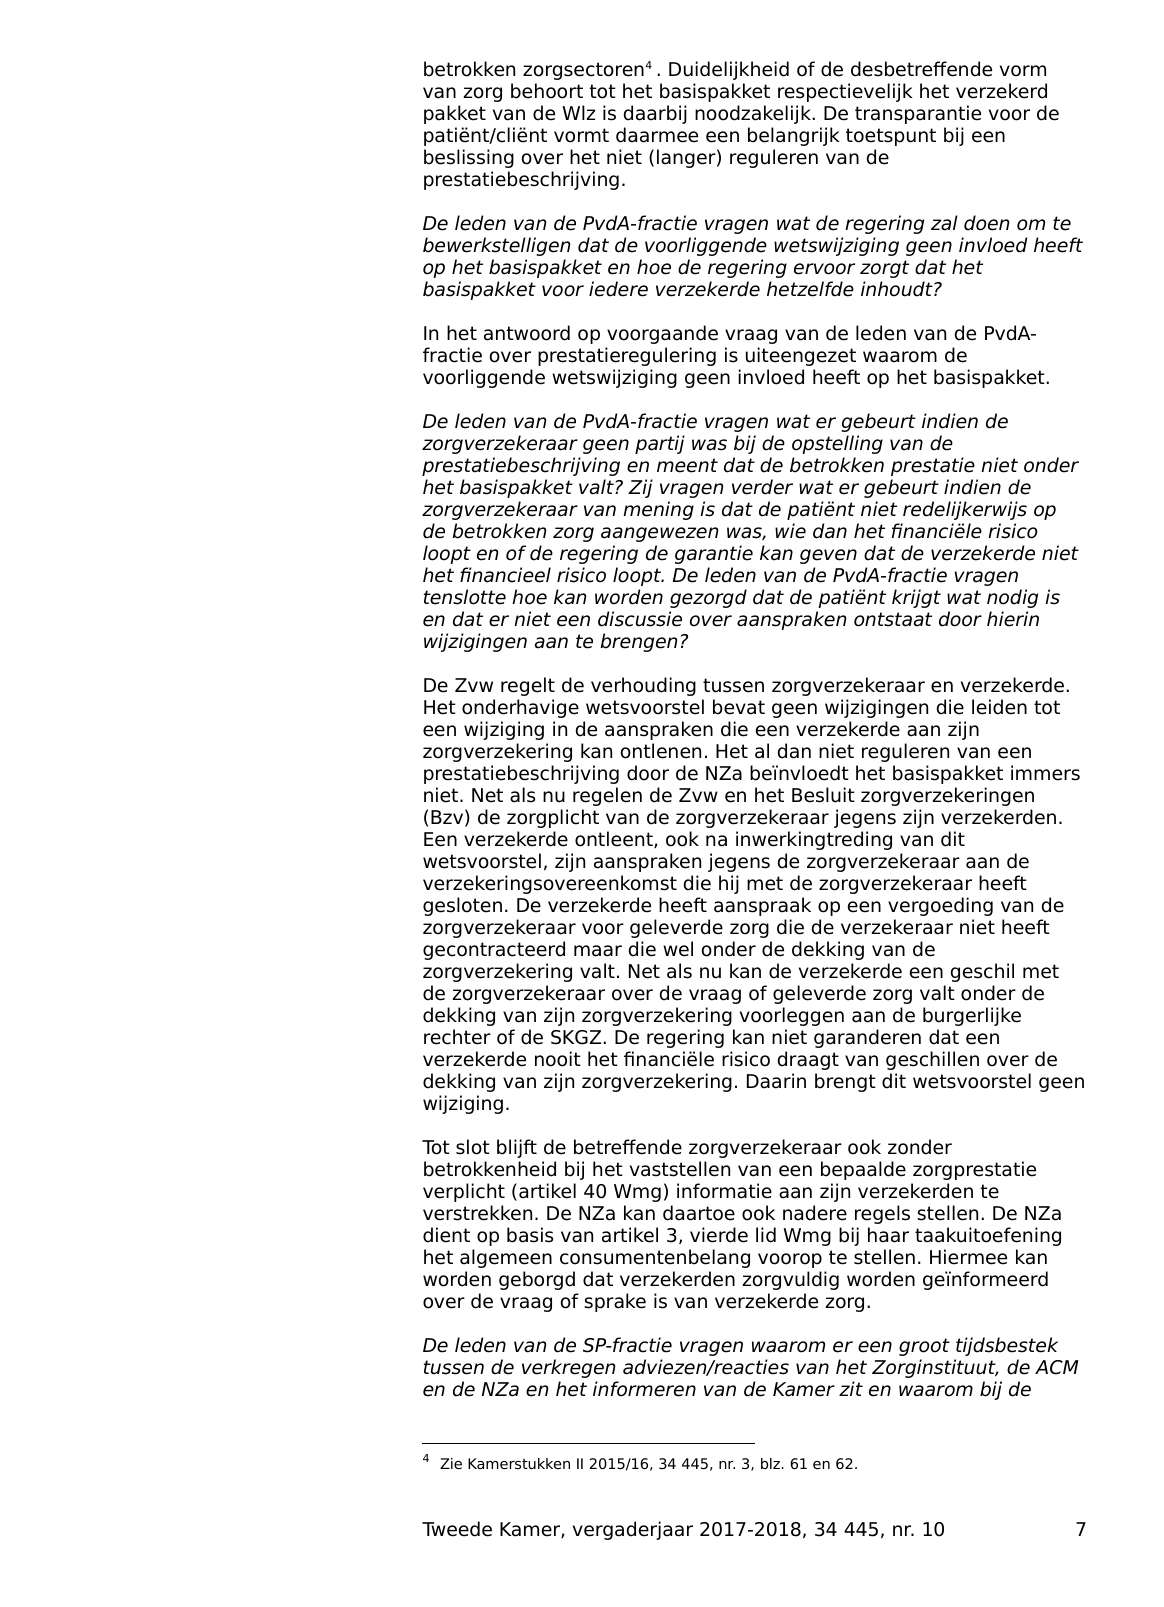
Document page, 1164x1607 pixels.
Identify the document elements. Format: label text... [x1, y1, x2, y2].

text Zie Kamerstukken II 2015/16, 34 445, nr. 3, blz. 61 en 62. [422, 1452, 1087, 1474]
text betrokken zorgsectoren. Duidelijkheid of de desbetreffende vorm van zorg behoort tot het basispakket respectievelijk het verzekerd pakket van de Wlz is daarbij noodzakelijk. De transparantie voor de patiënt/cliënt vormt daarmee een belangrijk toetspunt bij een beslissing over het niet (langer) reguleren van de prestatiebeschrijving. [422, 59, 1087, 191]
text De leden van de PvdA-fractie vragen wat er gebeurt indien de zorgverzekeraar geen partij was bij de opstelling van de prestatiebeschrijving en meent dat de betrokken prestatie niet onder het basispakket valt? Zij vragen verder wat er gebeurt indien de zorgverzekeraar van mening is dat de patiënt niet redelijkerwijs op de betrokken zorg aangewezen was, wie dan het financiële risico loopt en of de regering de garantie kan geven dat de verzekerde niet het financieel risico loopt. De leden van de PvdA-fractie vragen tenslotte hoe kan worden gezorgd dat de patiënt krijgt wat nodig is en dat er niet een discussie over aanspraken ontstaat door hierin wijzigingen aan te brengen? [422, 411, 1087, 653]
text De leden van de SP-fractie vragen waarom er een groot tijdsbestek tussen de verkregen adviezen/reacties van het Zorginstituut, de ACM en de NZa en het informeren van de Kamer zit en waarom bij de [422, 1335, 1087, 1401]
text De Zvw regelt de verhouding tussen zorgverzekeraar en verzekerde. Het onderhavige wetsvoorstel bevat geen wijzigingen die leiden tot een wijziging in de aanspraken die een verzekerde aan zijn zorgverzekering kan ontlenen. Het al dan niet reguleren van een prestatiebeschrijving door de NZa beïnvloedt het basispakket immers niet. Net als nu regelen de Zvw en het Besluit zorgverzekeringen (Bzv) de zorgplicht van de zorgverzekeraar jegens zijn verzekerden. Een verzekerde ontleent, ook na inwerkingtreding van dit wetsvoorstel, zijn aanspraken jegens de zorgverzekeraar aan de verzekeringsovereenkomst die hij met de zorgverzekeraar heeft gesloten. De verzekerde heeft aanspraak op een vergoeding van de zorgverzekeraar voor geleverde zorg die de verzekeraar niet heeft gecontracteerd maar die wel onder de dekking van de zorgverzekering valt. Net als nu kan de verzekerde een geschil met de zorgverzekeraar over de vraag of geleverde zorg valt onder de dekking van zijn zorgverzekering voorleggen aan de burgerlijke rechter of de SKGZ. De regering kan niet garanderen dat een verzekerde nooit het financiële risico draagt van geschillen over de dekking van zijn zorgverzekering. Daarin brengt dit wetsvoorstel geen wijziging. [422, 675, 1087, 1115]
text Tot slot blijft de betreffende zorgverzekeraar ook zonder betrokkenheid bij het vaststellen van een bepaalde zorgprestatie verplicht (artikel 40 Wmg) informatie aan zijn verzekerden te verstrekken. De NZa kan daartoe ook nadere regels stellen. De NZa dient op basis van artikel 3, vierde lid Wmg bij haar taakuitoefening het algemeen consumentenbelang voorop te stellen. Hiermee kan worden geborgd dat verzekerden zorgvuldig worden geïnformeerd over de vraag of sprake is van verzekerde zorg. [422, 1137, 1087, 1313]
text In het antwoord op voorgaande vraag van de leden van de PvdA-fractie over prestatieregulering is uiteengezet waarom de voorliggende wetswijziging geen invloed heeft op het basispakket. [422, 323, 1087, 389]
text De leden van de PvdA-fractie vragen wat de regering zal doen om te bewerkstelligen dat de voorliggende wetswijziging geen invloed heeft op het basispakket en hoe de regering ervoor zorgt dat het basispakket voor iedere verzekerde hetzelfde inhoudt? [422, 213, 1087, 301]
